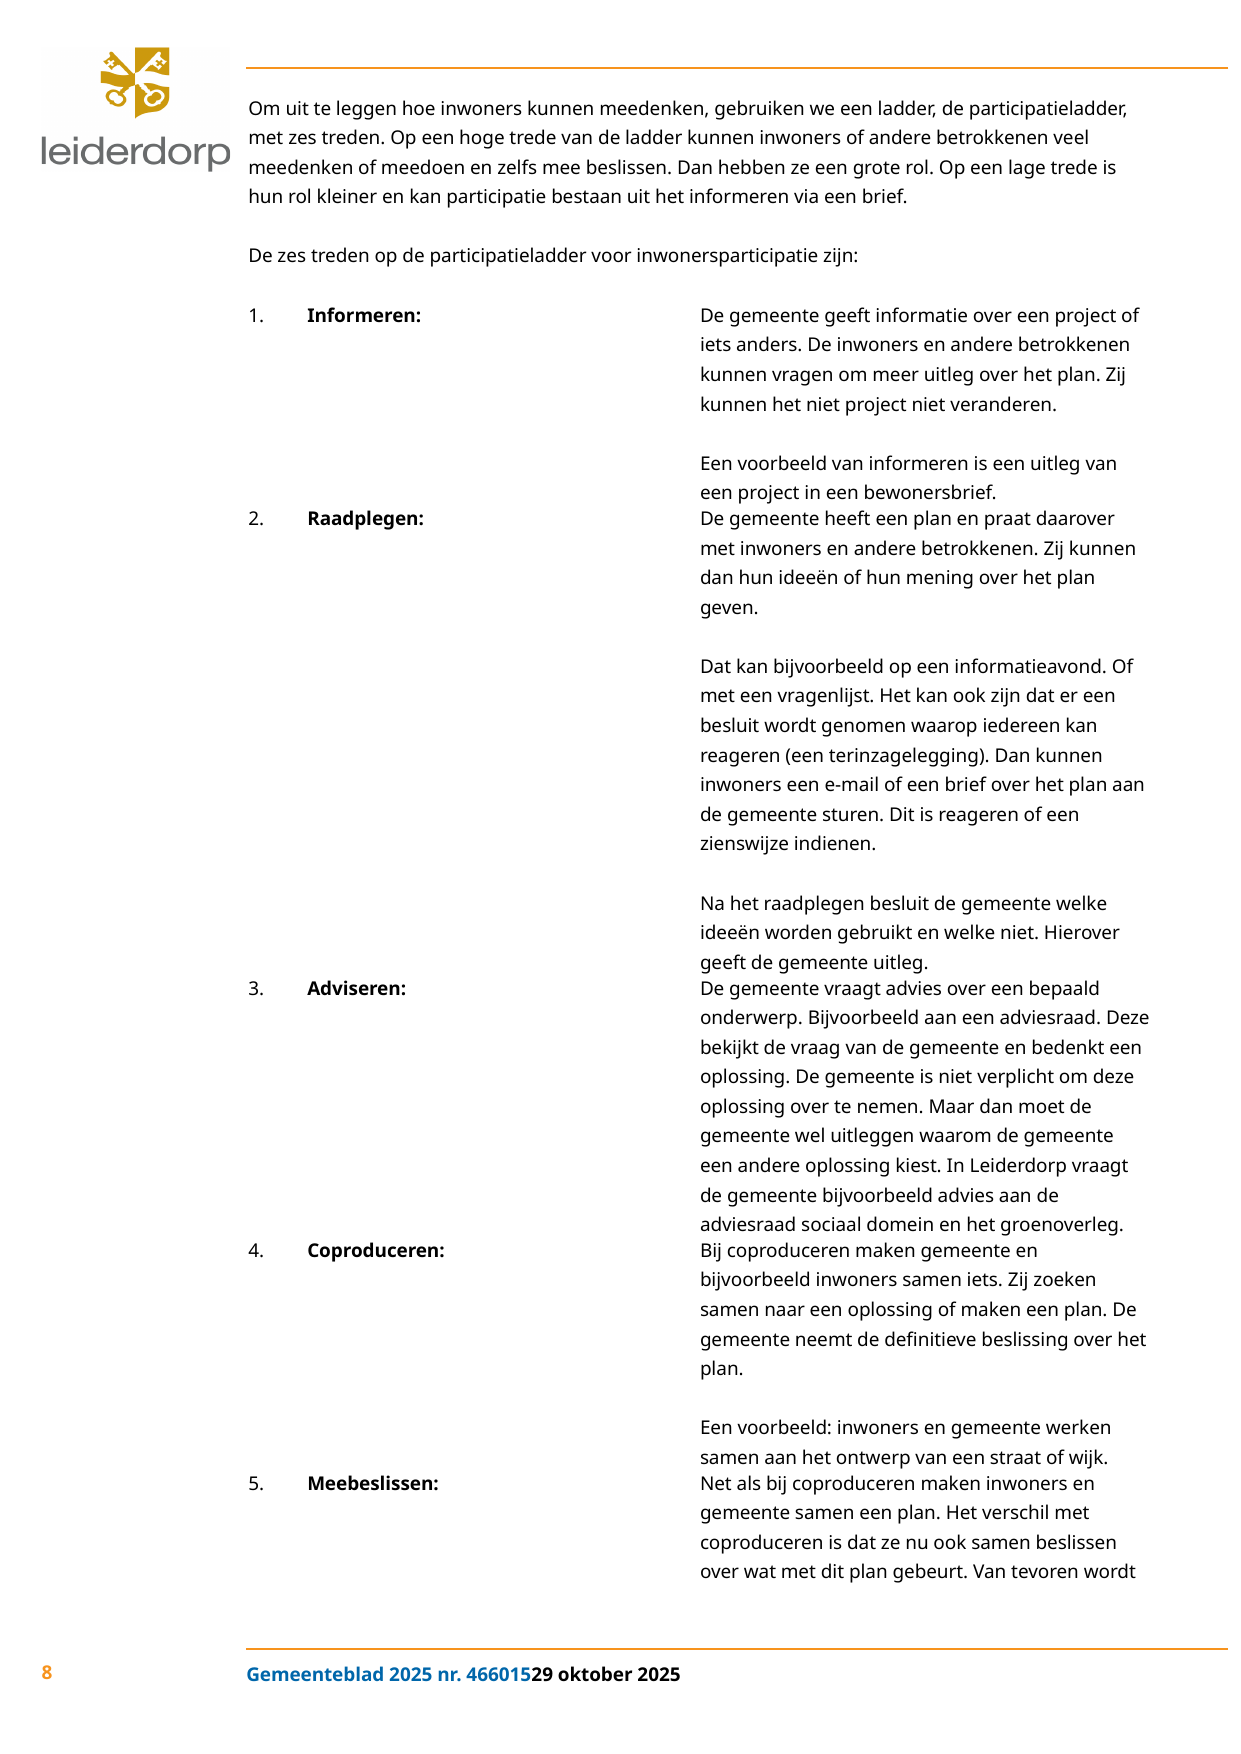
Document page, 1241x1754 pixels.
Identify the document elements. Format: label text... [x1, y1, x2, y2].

table_cell De gemeente vraagt advies over een bepaald onderwerp. Bijvoorbeeld aan een adviesraad. Deze bekijkt de vraag van de gemeente en bedenkt een oplossing. De gemeente is niet verplicht om deze oplossing over te nemen. Maar dan moet de gemeente wel uitleggen waarom de gemeente een andere oplossing kiest. In Leiderdorp vraagt de gemeente bijvoorbeeld advies aan de adviesraad sociaal domein en het groenoverleg. [700, 975, 1152, 1237]
table_cell Meebeslissen: [248, 1470, 700, 1584]
table_cell Bij coproduceren maken gemeente en bijvoorbeeld inwoners samen iets. Zij zoeken samen naar een oplossing of maken een plan. De gemeente neemt de definitieve beslissing over het plan. Een voorbeeld: inwoners en gemeente werken samen aan het ontwerp van een straat of wijk. [700, 1237, 1152, 1470]
table_cell De gemeente heeft een plan en praat daarover met inwoners en andere betrokkenen. Zij kunnen dan hun ideeën of hun mening over het plan geven. Dat kan bijvoorbeeld op een informatieavond. Of met een vragenlijst. Het kan ook zijn dat er een besluit wordt genomen waarop iedereen kan reageren (een terinzagelegging). Dan kunnen inwoners een e-mail of een brief over het plan aan de gemeente sturen. Dit is reageren of een zienswijze indienen. Na het raadplegen besluit de gemeente welke ideeën worden gebruikt en welke niet. Hierover geeft de gemeente uitleg. [700, 505, 1152, 975]
table_cell Net als bij coproduceren maken inwoners en gemeente samen een plan. Het verschil met coproduceren is dat ze nu ook samen beslissen over wat met dit plan gebeurt. Van tevoren wordt [700, 1470, 1152, 1584]
text Om uit te leggen hoe inwoners kunnen meedenken, gebruiken we een ladder, de participatieladder, met zes treden. Op een hoge trede van de ladder kunnen inwoners of andere betrokkenen veel meedenken of meedoen en zelfs mee beslissen. Dan hebben ze een grote rol. Op een lage trede is hun rol kleiner en kan participatie bestaan uit het informeren via een brief. [248, 95, 1152, 209]
table_cell Coproduceren: [248, 1237, 700, 1470]
picture [41, 47, 231, 172]
table_header Informeren: [248, 302, 700, 505]
table_header De gemeente geeft informatie over een project of iets anders. De inwoners en andere betrokkenen kunnen vragen om meer uitleg over het plan. Zij kunnen het niet project niet veranderen. Een voorbeeld van informeren is een uitleg van een project in een bewonersbrief. [700, 302, 1152, 505]
text De zes treden op de participatieladder voor inwonersparticipatie zijn: [248, 243, 1152, 268]
table_cell Adviseren: [248, 975, 700, 1237]
table_cell Raadplegen: [248, 505, 700, 975]
